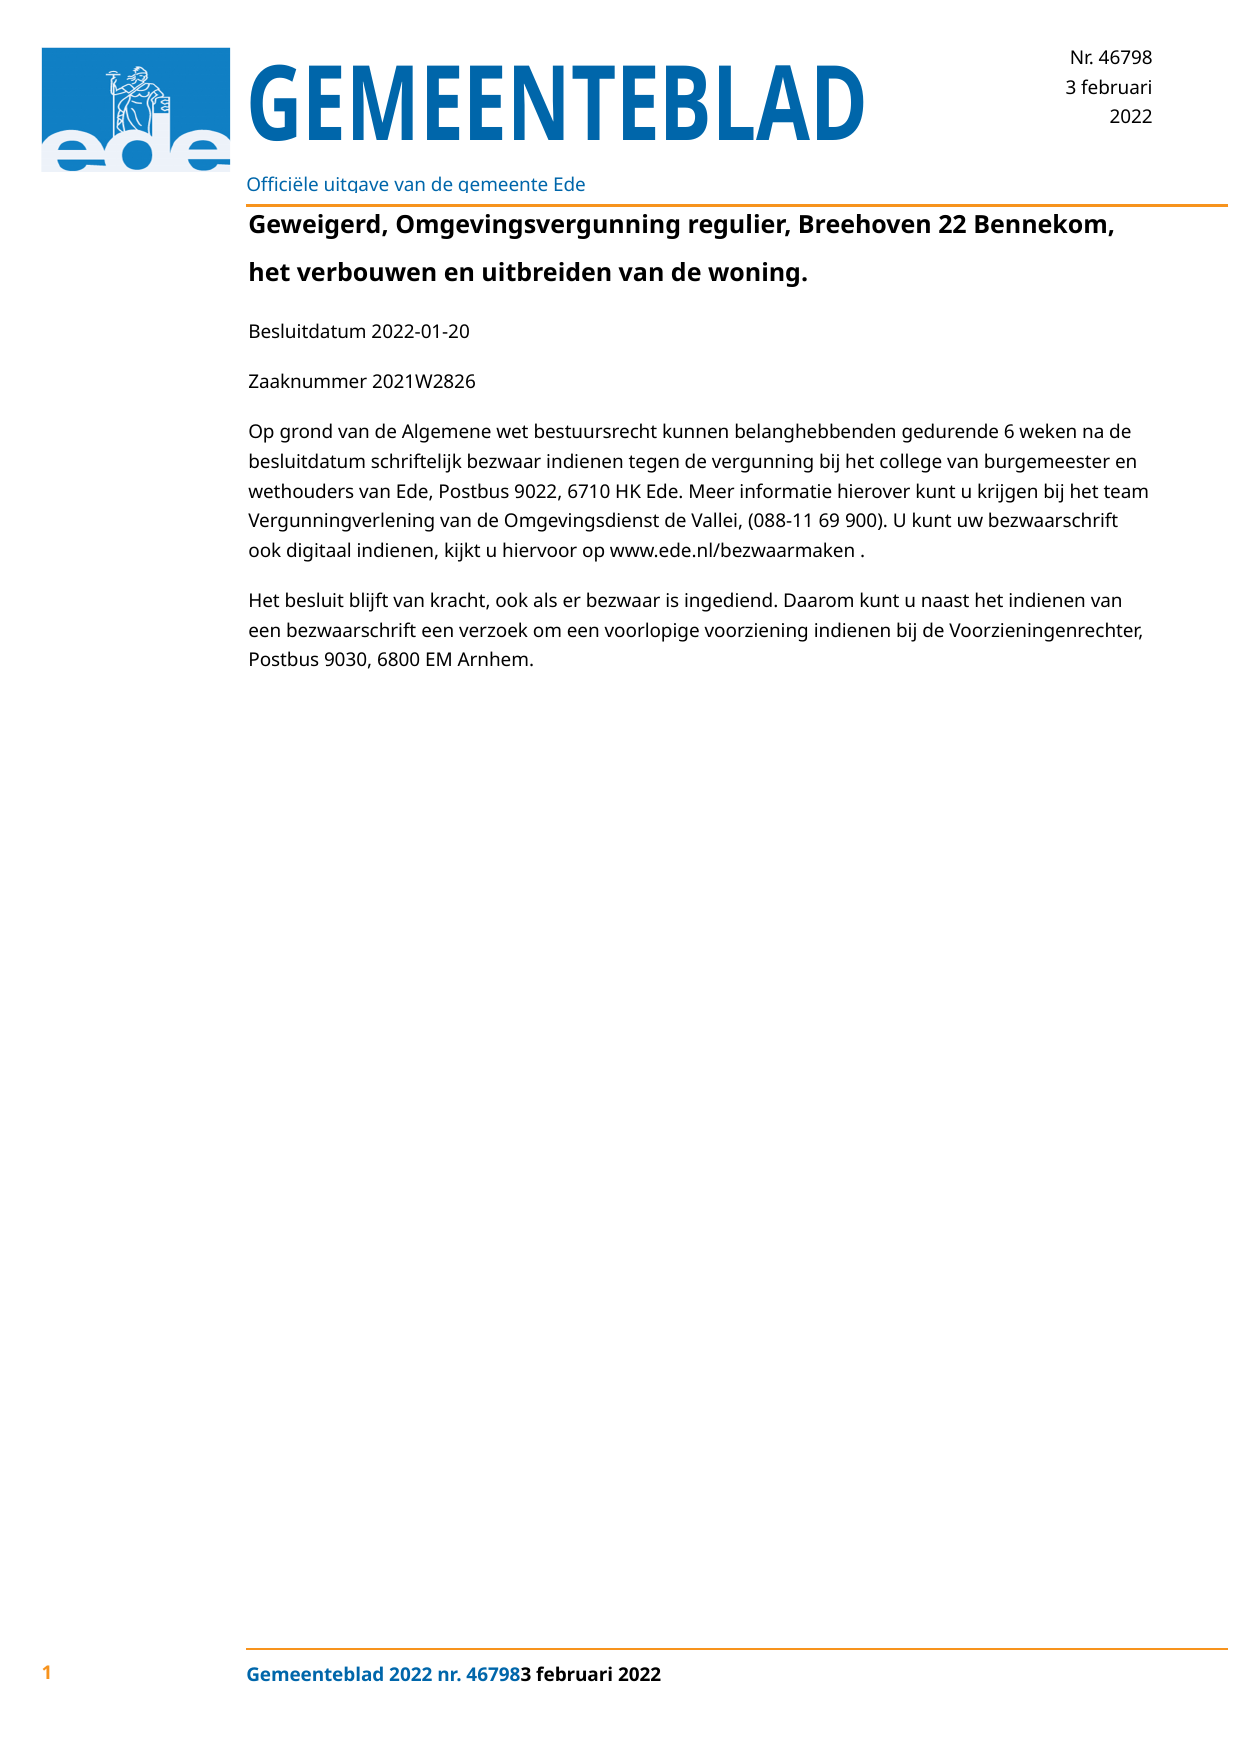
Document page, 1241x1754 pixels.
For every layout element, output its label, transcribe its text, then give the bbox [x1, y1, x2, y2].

text Zaaknummer 2021W2826 [248, 368, 1152, 394]
text Besluitdatum 2022-01-20 [248, 318, 1152, 344]
text Het besluit blijft van kracht, ook als er bezwaar is ingediend. Daarom kunt u naast het indienen van een bezwaarschrift een verzoek om een voorlopige voorziening indienen bij de Voorzieningenrechter, Postbus 9030, 6800 EM Arnhem. [248, 587, 1152, 672]
text Geweigerd, Omgevingsvergunning regulier, Breehoven 22 Bennekom, het verbouwen en uitbreiden van de woning. [248, 207, 1152, 288]
picture [41, 47, 231, 172]
text Op grond van de Algemene wet bestuursrecht kunnen belanghebbenden gedurende 6 weken na de besluitdatum schriftelijk bezwaar indienen tegen de vergunning bij het college van burgemeester en wethouders van Ede, Postbus 9022, 6710 HK Ede. Meer informatie hierover kunt u krijgen bij het team Vergunningverlening van de Omgevingsdienst de Vallei, (088-11 69 900). U kunt uw bezwaarschrift ook digitaal indienen, kijkt u hiervoor op www.ede.nl/bezwaarmaken . [248, 419, 1152, 563]
